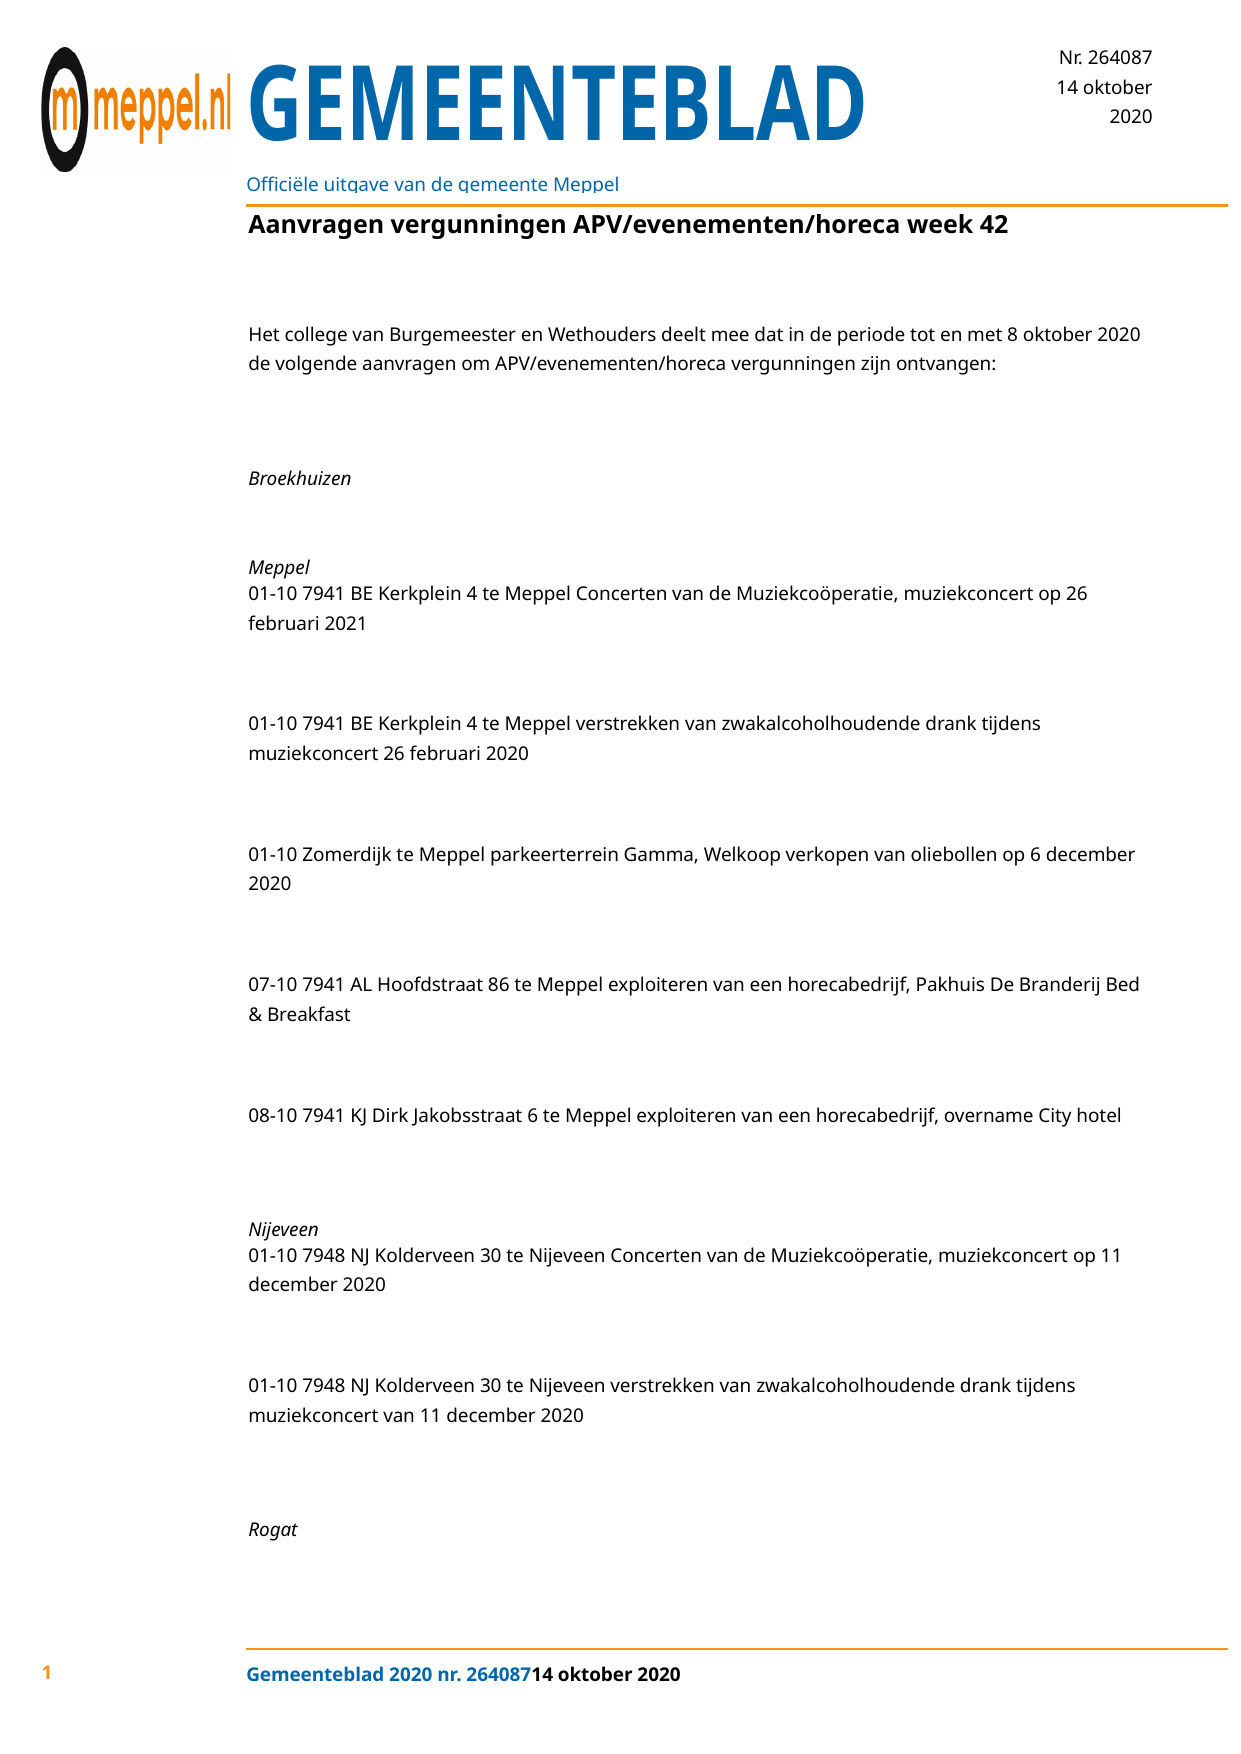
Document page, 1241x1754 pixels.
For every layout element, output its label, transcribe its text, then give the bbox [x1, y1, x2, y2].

text Meppel [248, 554, 1152, 580]
text Rogat [248, 1516, 1152, 1542]
text 01-10 7941 BE Kerkplein 4 te Meppel verstrekken van zwakalcoholhoudende drank tijdens muziekconcert 26 februari 2020 [248, 711, 1152, 766]
text 01-10 7948 NJ Kolderveen 30 te Nijeveen verstrekken van zwakalcoholhoudende drank tijdens muziekconcert van 11 december 2020 [248, 1372, 1152, 1428]
text 01-10 Zomerdijk te Meppel parkeerterrein Gamma, Welkoop verkopen van oliebollen op 6 december 2020 [248, 841, 1152, 896]
text Nijeveen [248, 1216, 1152, 1242]
text Het college van Burgemeester en Wethouders deelt mee dat in de periode tot en met 8 oktober 2020 de volgende aanvragen om APV/evenementen/horeca vergunningen zijn ontvangen: [248, 321, 1152, 376]
text Aanvragen vergunningen APV/evenementen/horeca week 42 [248, 207, 1152, 241]
text 07-10 7941 AL Hoofdstraat 86 te Meppel exploiteren van een horecabedrijf, Pakhuis De Branderij Bed & Breakfast [248, 971, 1152, 1027]
text 01-10 7948 NJ Kolderveen 30 te Nijeveen Concerten van de Muziekcoöperatie, muziekconcert op 11 december 2020 [248, 1242, 1152, 1297]
text 01-10 7941 BE Kerkplein 4 te Meppel Concerten van de Muziekcoöperatie, muziekconcert op 26 februari 2021 [248, 580, 1152, 635]
picture [41, 47, 231, 172]
text Broekhuizen [248, 465, 1152, 490]
text 08-10 7941 KJ Dirk Jakobsstraat 6 te Meppel exploiteren van een horecabedrijf, overname City hotel [248, 1102, 1152, 1127]
